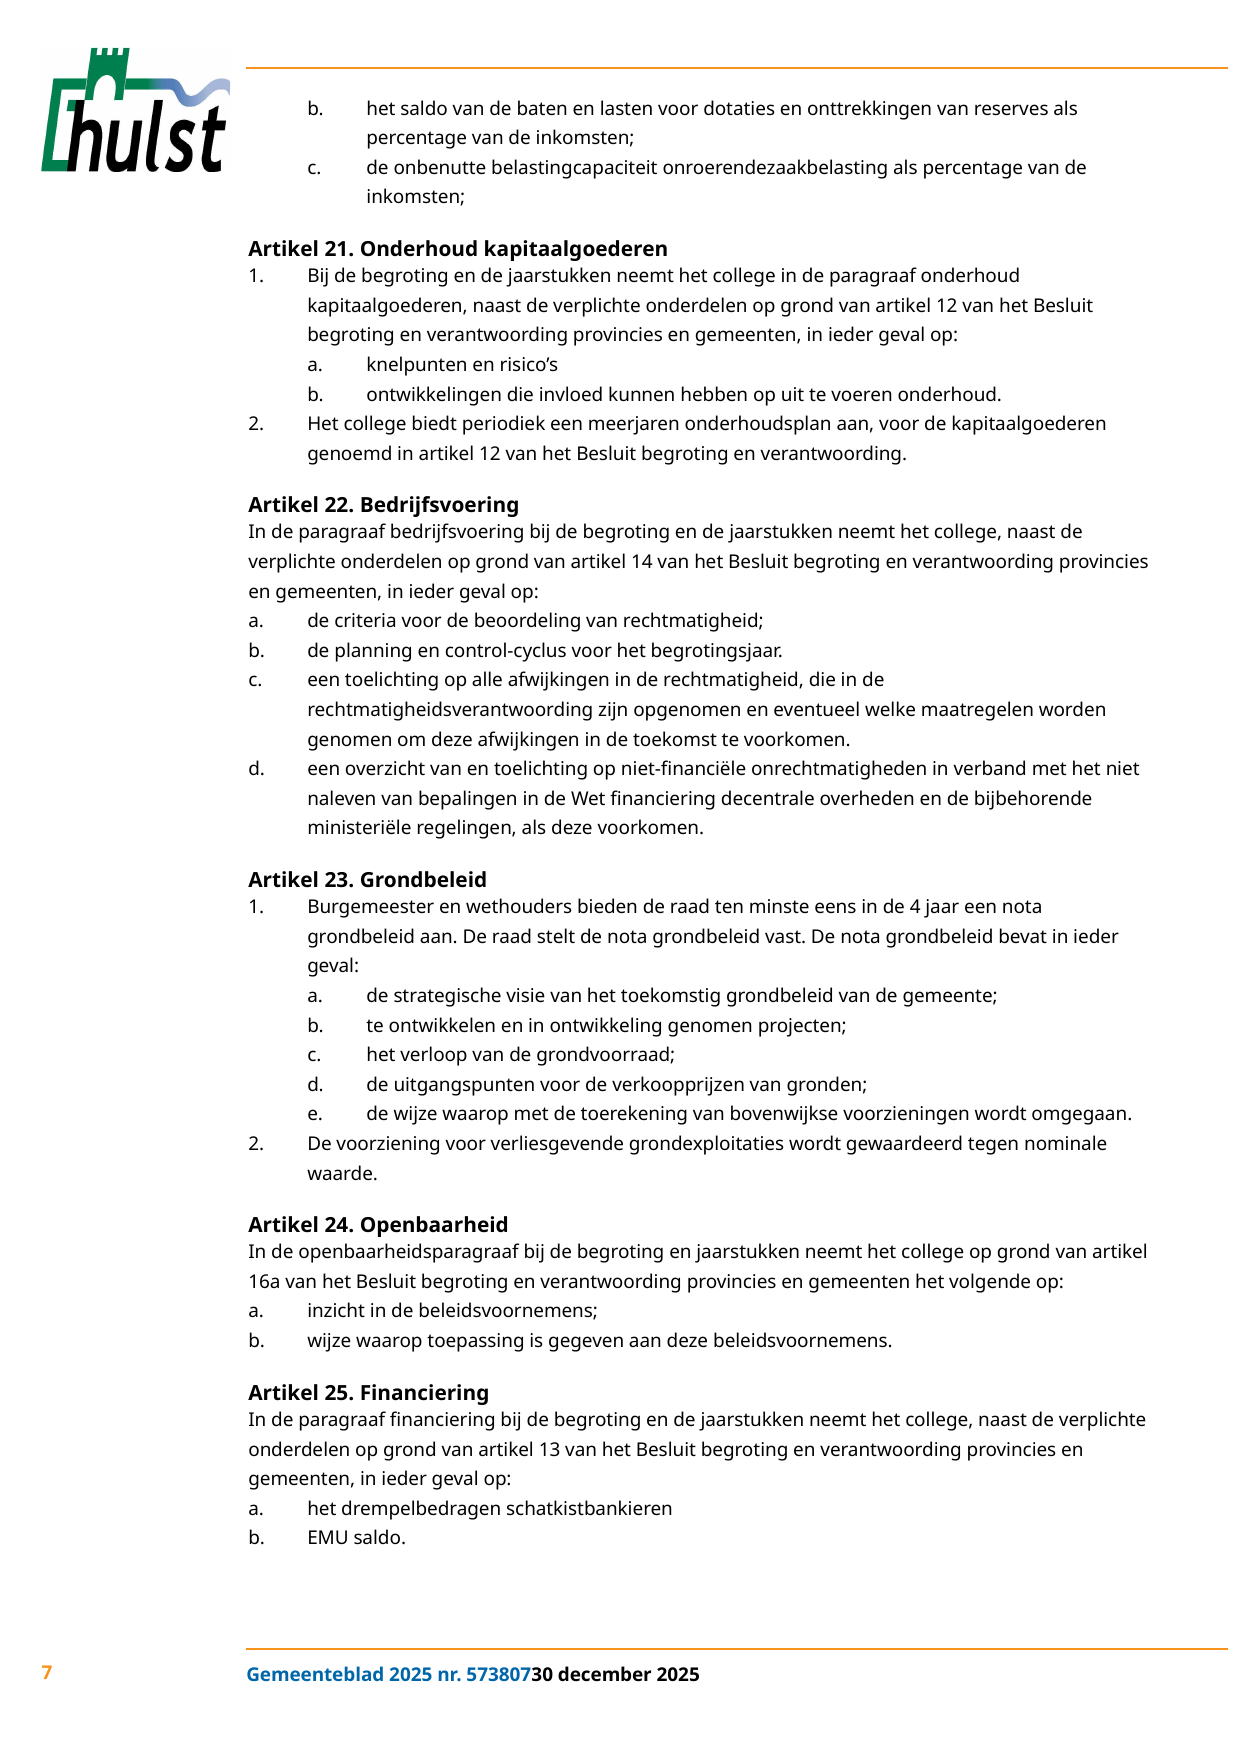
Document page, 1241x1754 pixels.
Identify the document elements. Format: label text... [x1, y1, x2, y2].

text Artikel 21. Onderhoud kapitaalgoederen [248, 234, 1152, 262]
list een overzicht van en toelichting op niet-financiële onrechtmatigheden in verband met het niet naleven van bepalingen in de Wet financiering decentrale overheden en de bijbehorende ministeriële regelingen, als deze voorkomen. [248, 755, 1152, 840]
list het saldo van de baten en lasten voor dotaties en onttrekkingen van reserves als percentage van de inkomsten; [307, 95, 1152, 150]
text In de paragraaf bedrijfsvoering bij de begroting en de jaarstukken neemt het college, naast de verplichte onderdelen op grond van artikel 14 van het Besluit begroting en verantwoording provincies en gemeenten, in ieder geval op: [248, 519, 1152, 604]
text Artikel 24. Openbaarheid [248, 1210, 1152, 1238]
list Burgemeester en wethouders bieden de raad ten minste eens in de 4 jaar een nota grondbeleid aan. De raad stelt de nota grondbeleid vast. De nota grondbeleid bevat in ieder geval: [248, 893, 1152, 978]
list De voorziening voor verliesgevende grondexploitaties wordt gewaardeerd tegen nominale waarde. [248, 1130, 1152, 1185]
list een toelichting op alle afwijkingen in de rechtmatigheid, die in de rechtmatigheidsverantwoording zijn opgenomen en eventueel welke maatregelen worden genomen om deze afwijkingen in de toekomst te voorkomen. [248, 667, 1152, 752]
list het verloop van de grondvoorraad; [307, 1041, 1152, 1067]
list Bij de begroting en de jaarstukken neemt het college in de paragraaf onderhoud kapitaalgoederen, naast de verplichte onderdelen op grond van artikel 12 van het Besluit begroting en verantwoording provincies en gemeenten, in ieder geval op: [248, 262, 1152, 347]
list het drempelbedragen schatkistbankieren [248, 1495, 1152, 1521]
picture [41, 47, 231, 172]
text In de paragraaf financiering bij de begroting en de jaarstukken neemt het college, naast de verplichte onderdelen op grond van artikel 13 van het Besluit begroting en verantwoording provincies en gemeenten, in ieder geval op: [248, 1406, 1152, 1491]
list de uitgangspunten voor de verkoopprijzen van gronden; [307, 1071, 1152, 1097]
list wijze waarop toepassing is gegeven aan deze beleidsvoornemens. [248, 1327, 1152, 1353]
text Artikel 23. Grondbeleid [248, 865, 1152, 893]
list de strategische visie van het toekomstig grondbeleid van de gemeente; [307, 982, 1152, 1008]
list de onbenutte belastingcapaciteit onroerendezaakbelasting als percentage van de inkomsten; [307, 154, 1152, 209]
list inzicht in de beleidsvoornemens; [248, 1298, 1152, 1323]
list ontwikkelingen die invloed kunnen hebben op uit te voeren onderhoud. [307, 381, 1152, 406]
list de wijze waarop met de toerekening van bovenwijkse voorzieningen wordt omgegaan. [307, 1101, 1152, 1126]
text Artikel 25. Financiering [248, 1378, 1152, 1406]
list Het college biedt periodiek een meerjaren onderhoudsplan aan, voor de kapitaalgoederen genoemd in artikel 12 van het Besluit begroting en verantwoording. [248, 410, 1152, 466]
list knelpunten en risico’s [307, 351, 1152, 377]
list de criteria voor de beoordeling van rechtmatigheid; [248, 607, 1152, 633]
list de planning en control-cyclus voor het begrotingsjaar. [248, 637, 1152, 663]
text Artikel 22. Bedrijfsvoering [248, 490, 1152, 519]
list te ontwikkelen en in ontwikkeling genomen projecten; [307, 1012, 1152, 1037]
text In de openbaarheidsparagraaf bij de begroting en jaarstukken neemt het college op grond van artikel 16a van het Besluit begroting en verantwoording provincies en gemeenten het volgende op: [248, 1238, 1152, 1294]
list EMU saldo. [248, 1524, 1152, 1550]
